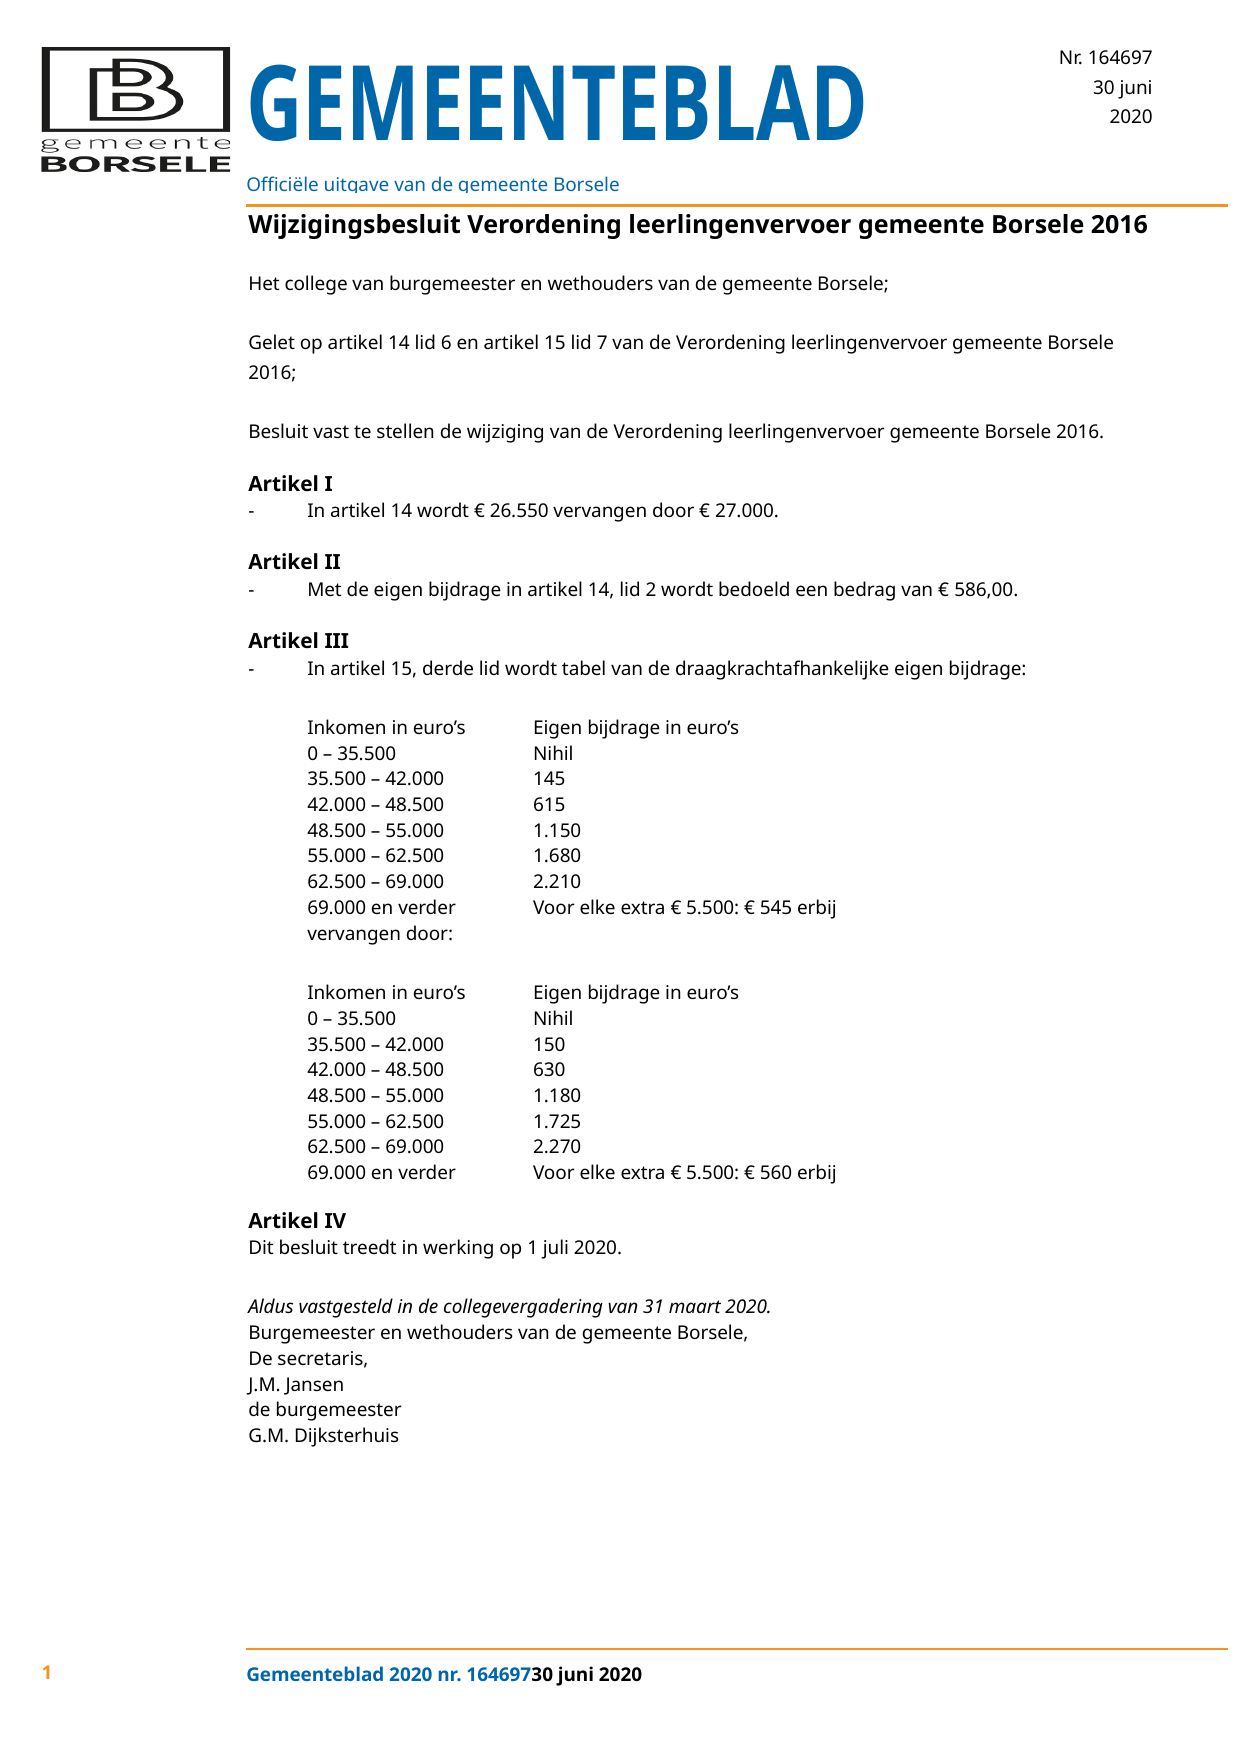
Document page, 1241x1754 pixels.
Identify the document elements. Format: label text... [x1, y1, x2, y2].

table_cell 62.500 – 69.000 [307, 1134, 533, 1159]
table_cell 69.000 en verder [307, 1159, 533, 1185]
table_cell 1.680 [533, 843, 1211, 868]
table_cell Voor elke extra € 5.500: € 560 erbij [533, 1159, 1211, 1185]
table_cell 62.500 – 69.000 [307, 869, 533, 894]
table_cell 2.210 [533, 869, 1211, 894]
table_cell 1.180 [533, 1082, 1211, 1108]
table_header Eigen bijdrage in euro’s [533, 714, 1211, 740]
text Het college van burgemeester en wethouders van de gemeente Borsele; [248, 270, 1152, 296]
table_cell 630 [533, 1056, 1211, 1082]
table_cell Nihil [533, 1005, 1211, 1031]
table_cell 1.725 [533, 1108, 1211, 1134]
table_cell 48.500 – 55.000 [307, 1082, 533, 1108]
table_cell 615 [533, 791, 1211, 817]
table_cell Voor elke extra € 5.500: € 545 erbij [533, 894, 1211, 920]
text Dit besluit treedt in werking op 1 juli 2020. [248, 1234, 1152, 1260]
table_cell 2.270 [533, 1134, 1211, 1159]
text Burgemeester en wethouders van de gemeente Borsele, [248, 1319, 1152, 1345]
table_cell 0 – 35.500 [307, 740, 533, 766]
text Wijzigingsbesluit Verordening leerlingenvervoer gemeente Borsele 2016 [248, 207, 1152, 241]
list vervangen door: [248, 920, 1152, 946]
text Besluit vast te stellen de wijziging van de Verordening leerlingenvervoer gemeente Borsele 2016. [248, 418, 1152, 444]
picture [41, 47, 231, 172]
table_cell 35.500 – 42.000 [307, 1031, 533, 1056]
table_header Inkomen in euro’s [307, 979, 533, 1005]
text Artikel III [248, 626, 1152, 655]
table_cell 69.000 en verder [307, 894, 533, 920]
table_cell 150 [533, 1031, 1211, 1056]
text J.M. Jansen [248, 1371, 1152, 1397]
table_cell 145 [533, 766, 1211, 791]
text G.M. Dijksterhuis [248, 1422, 1152, 1448]
table_cell 35.500 – 42.000 [307, 766, 533, 791]
text Aldus vastgesteld in de collegevergadering van 31 maart 2020. [248, 1294, 1152, 1319]
table_cell 55.000 – 62.500 [307, 1108, 533, 1134]
table_cell 55.000 – 62.500 [307, 843, 533, 868]
text De secretaris, [248, 1345, 1152, 1371]
list In artikel 14 wordt € 26.550 vervangen door € 27.000. [248, 497, 1152, 523]
text de burgemeester [248, 1397, 1152, 1422]
table_header Eigen bijdrage in euro’s [533, 979, 1211, 1005]
table_cell 48.500 – 55.000 [307, 817, 533, 843]
table_cell 42.000 – 48.500 [307, 1056, 533, 1082]
table_cell 1.150 [533, 817, 1211, 843]
table_cell 0 – 35.500 [307, 1005, 533, 1031]
table_header Inkomen in euro’s [307, 714, 533, 740]
text Artikel I [248, 469, 1152, 497]
list Met de eigen bijdrage in artikel 14, lid 2 wordt bedoeld een bedrag van € 586,00. [248, 576, 1152, 602]
text Gelet op artikel 14 lid 6 en artikel 15 lid 7 van de Verordening leerlingenvervoer gemeente Borsele 2016; [248, 329, 1152, 385]
text Artikel II [248, 547, 1152, 576]
list In artikel 15, derde lid wordt tabel van de draagkrachtafhankelijke eigen bijdrage: [248, 655, 1152, 681]
text Artikel IV [248, 1206, 1152, 1234]
table_cell Nihil [533, 740, 1211, 766]
table_cell 42.000 – 48.500 [307, 791, 533, 817]
